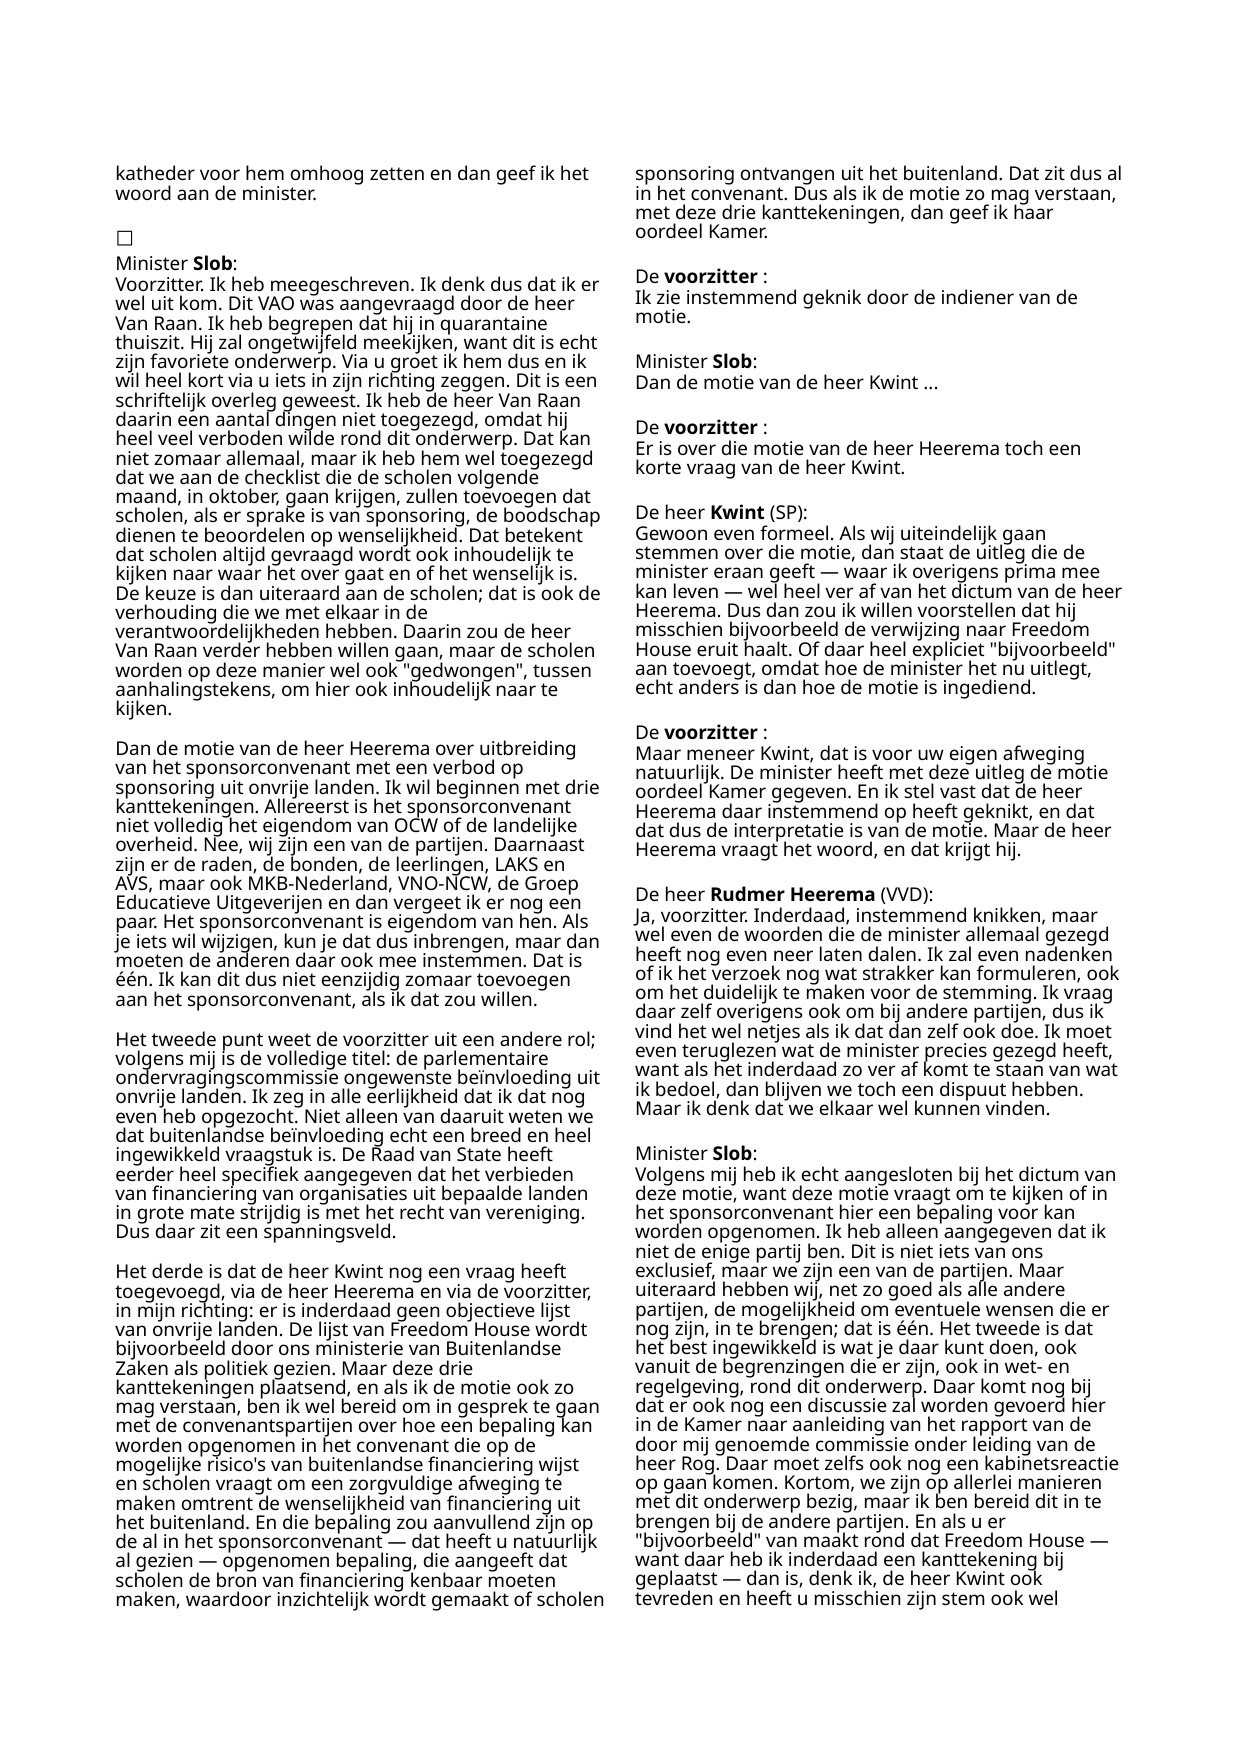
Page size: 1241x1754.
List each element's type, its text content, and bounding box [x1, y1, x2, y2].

text De heer Rudmer Heerema (VVD): [635, 881, 1125, 907]
text katheder voor hem omhoog zetten en dan geef ik het woord aan de minister. [115, 165, 605, 204]
text Ja, voorzitter. Inderdaad, instemmend knikken, maar wel even de woorden die de minister allemaal gezegd heeft nog even neer laten dalen. Ik zal even nadenken of ik het verzoek nog wat strakker kan formuleren, ook om het duidelijk te maken voor de stemming. Ik vraag daar zelf overigens ook om bij andere partijen, dus ik vind het wel netjes als ik dat dan zelf ook doe. Ik moet even teruglezen wat de minister precies gezegd heeft, want als het inderdaad zo ver af komt te staan van wat ik bedoel, dan blijven we toch een dispuut hebben. Maar ik denk dat we elkaar wel kunnen vinden. [635, 907, 1125, 1119]
text Ik zie instemmend geknik door de indiener van de motie. [635, 289, 1125, 327]
text Het tweede punt weet de voorzitter uit een andere rol; volgens mij is de volledige titel: de parlementaire ondervragingscommissie ongewenste beïnvloeding uit onvrije landen. Ik zeg in alle eerlijkheid dat ik dat nog even heb opgezocht. Niet alleen van daaruit weten we dat buitenlandse beïnvloeding echt een breed en heel ingewikkeld vraagstuk is. De Raad van State heeft eerder heel specifiek aangegeven dat het verbieden van financiering van organisaties uit bepaalde landen in grote mate strijdig is met het recht van vereniging. Dus daar zit een spanningsveld. [115, 1031, 605, 1243]
text ⬜ [115, 225, 605, 250]
text De heer Kwint (SP): [635, 499, 1125, 525]
text Minister Slob: [635, 1140, 1125, 1166]
text Het derde is dat de heer Kwint nog een vraag heeft toegevoegd, via de heer Heerema en via de voorzitter, in mijn richting: er is inderdaad geen objectieve lijst van onvrije landen. De lijst van Freedom House wordt bijvoorbeeld door ons ministerie van Buitenlandse Zaken als politiek gezien. Maar deze drie kanttekeningen plaatsend, en als ik de motie ook zo mag verstaan, ben ik wel bereid om in gesprek te gaan met de convenantspartijen over hoe een bepaling kan worden opgenomen in het convenant die op de mogelijke risico's van buitenlandse financiering wijst en scholen vraagt om een zorgvuldige afweging te maken omtrent de wenselijkheid van financiering uit het buitenland. En die bepaling zou aanvullend zijn op de al in het sponsorconvenant — dat heeft u natuurlijk al gezien — opgenomen bepaling, die aangeeft dat scholen de bron van financiering kenbaar moeten maken, waardoor inzichtelijk wordt gemaakt of scholen [115, 1263, 605, 1610]
text Er is over die motie van de heer Heerema toch een korte vraag van de heer Kwint. [635, 440, 1125, 478]
text Dan de motie van de heer Heerema over uitbreiding van het sponsorconvenant met een verbod op sponsoring uit onvrije landen. Ik wil beginnen met drie kanttekeningen. Allereerst is het sponsorconvenant niet volledig het eigendom van OCW of de landelijke overheid. Nee, wij zijn een van de partijen. Daarnaast zijn er de raden, de bonden, de leerlingen, LAKS en AVS, maar ook MKB-Nederland, VNO-NCW, de Groep Educatieve Uitgeverijen en dan vergeet ik er nog een paar. Het sponsorconvenant is eigendom van hen. Als je iets wil wijzigen, kun je dat dus inbrengen, maar dan moeten de anderen daar ook mee instemmen. Dat is één. Ik kan dit dus niet eenzijdig zomaar toevoegen aan het sponsorconvenant, als ik dat zou willen. [115, 740, 605, 1010]
text Minister Slob: [115, 250, 605, 276]
text De voorzitter : [635, 719, 1125, 745]
text Maar meneer Kwint, dat is voor uw eigen afweging natuurlijk. De minister heeft met deze uitleg de motie oordeel Kamer gegeven. En ik stel vast dat de heer Heerema daar instemmend op heeft geknikt, en dat dat dus de interpretatie is van de motie. Maar de heer Heerema vraagt het woord, en dat krijgt hij. [635, 745, 1125, 861]
text Voorzitter. Ik heb meegeschreven. Ik denk dus dat ik er wel uit kom. Dit VAO was aangevraagd door de heer Van Raan. Ik heb begrepen dat hij in quarantaine thuiszit. Hij zal ongetwijfeld meekijken, want dit is echt zijn favoriete onderwerp. Via u groet ik hem dus en ik wil heel kort via u iets in zijn richting zeggen. Dit is een schriftelijk overleg geweest. Ik heb de heer Van Raan daarin een aantal dingen niet toegezegd, omdat hij heel veel verboden wilde rond dit onderwerp. Dat kan niet zomaar allemaal, maar ik heb hem wel toegezegd dat we aan de checklist die de scholen volgende maand, in oktober, gaan krijgen, zullen toevoegen dat scholen, als er sprake is van sponsoring, de boodschap dienen te beoordelen op wenselijkheid. Dat betekent dat scholen altijd gevraagd wordt ook inhoudelijk te kijken naar waar het over gaat en of het wenselijk is. De keuze is dan uiteraard aan de scholen; dat is ook de verhouding die we met elkaar in de verantwoordelijkheden hebben. Daarin zou de heer Van Raan verder hebben willen gaan, maar de scholen worden op deze manier wel ook "gedwongen", tussen aanhalingstekens, om hier ook inhoudelijk naar te kijken. [115, 276, 605, 719]
text sponsoring ontvangen uit het buitenland. Dat zit dus al in het convenant. Dus als ik de motie zo mag verstaan, met deze drie kanttekeningen, dan geef ik haar oordeel Kamer. [635, 165, 1125, 242]
text Minister Slob: [635, 348, 1125, 374]
text Gewoon even formeel. Als wij uiteindelijk gaan stemmen over die motie, dan staat de uitleg die de minister eraan geeft — waar ik overigens prima mee kan leven — wel heel ver af van het dictum van de heer Heerema. Dus dan zou ik willen voorstellen dat hij misschien bijvoorbeeld de verwijzing naar Freedom House eruit haalt. Of daar heel expliciet "bijvoorbeeld" aan toevoegt, omdat hoe de minister het nu uitlegt, echt anders is dan hoe de motie is ingediend. [635, 525, 1125, 698]
text De voorzitter : [635, 414, 1125, 440]
text De voorzitter : [635, 263, 1125, 289]
text Dan de motie van de heer Kwint ... [635, 374, 1125, 393]
text Volgens mij heb ik echt aangesloten bij het dictum van deze motie, want deze motie vraagt om te kijken of in het sponsorconvenant hier een bepaling voor kan worden opgenomen. Ik heb alleen aangegeven dat ik niet de enige partij ben. Dit is niet iets van ons exclusief, maar we zijn een van de partijen. Maar uiteraard hebben wij, net zo goed als alle andere partijen, de mogelijkheid om eventuele wensen die er nog zijn, in te brengen; dat is één. Het tweede is dat het best ingewikkeld is wat je daar kunt doen, ook vanuit de begrenzingen die er zijn, ook in wet- en regelgeving, rond dit onderwerp. Daar komt nog bij dat er ook nog een discussie zal worden gevoerd hier in de Kamer naar aanleiding van het rapport van de door mij genoemde commissie onder leiding van de heer Rog. Daar moet zelfs ook nog een kabinetsreactie op gaan komen. Kortom, we zijn op allerlei manieren met dit onderwerp bezig, maar ik ben bereid dit in te brengen bij de andere partijen. En als u er "bijvoorbeeld" van maakt rond dat Freedom House — want daar heb ik inderdaad een kanttekening bij geplaatst — dan is, denk ik, de heer Kwint ook tevreden en heeft u misschien zijn stem ook wel [635, 1166, 1125, 1609]
